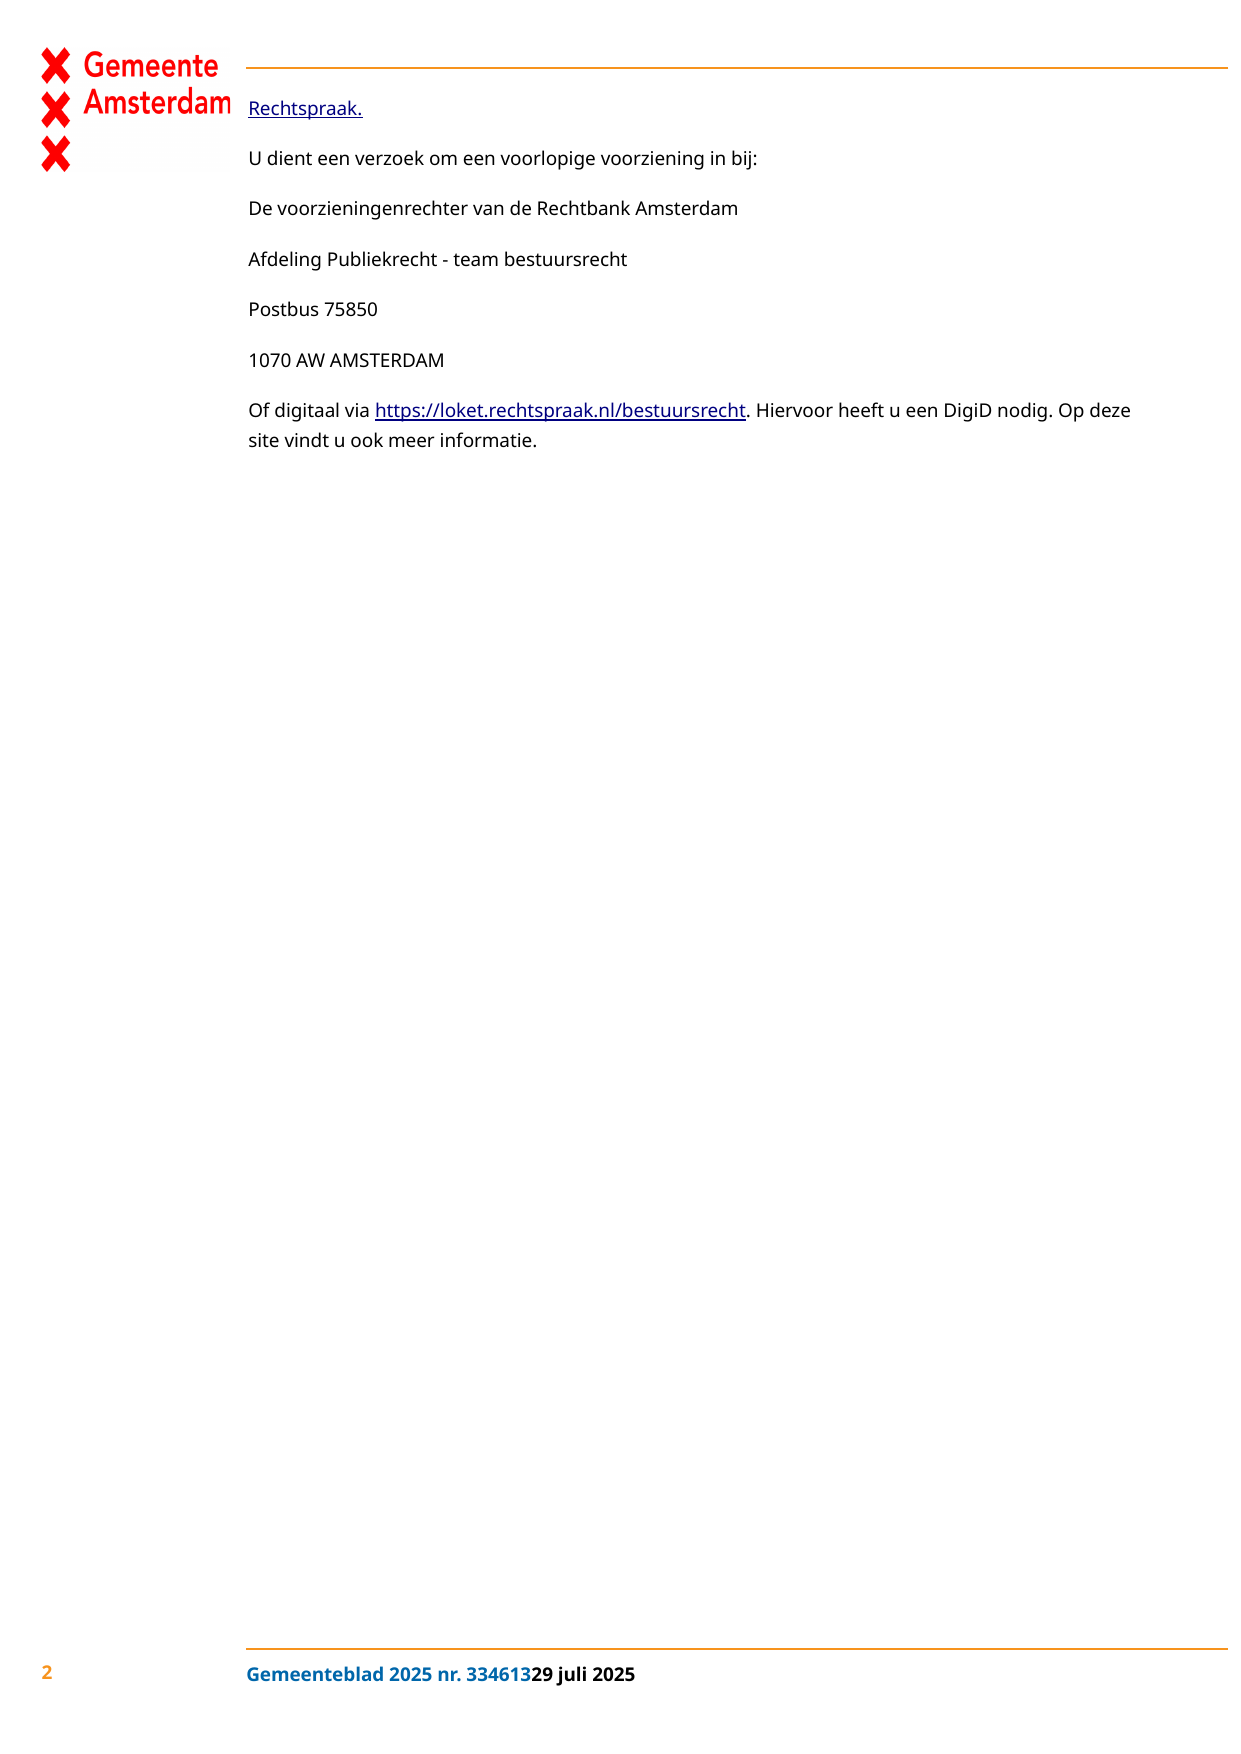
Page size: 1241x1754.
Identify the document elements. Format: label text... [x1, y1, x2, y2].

text Rechtspraak. [248, 95, 1152, 121]
text Postbus 75850 [248, 296, 1152, 322]
text 1070 AW AMSTERDAM [248, 347, 1152, 373]
text Afdeling Publiekrecht - team bestuursrecht [248, 246, 1152, 272]
text Of digitaal via https://loket.rechtspraak.nl/bestuursrecht. Hiervoor heeft u een DigiD nodig. Op deze site vindt u ook meer informatie. [248, 397, 1152, 453]
picture [41, 47, 231, 172]
text De voorzieningenrechter van de Rechtbank Amsterdam [248, 196, 1152, 221]
text U dient een verzoek om een voorlopige voorziening in bij: [248, 145, 1152, 171]
